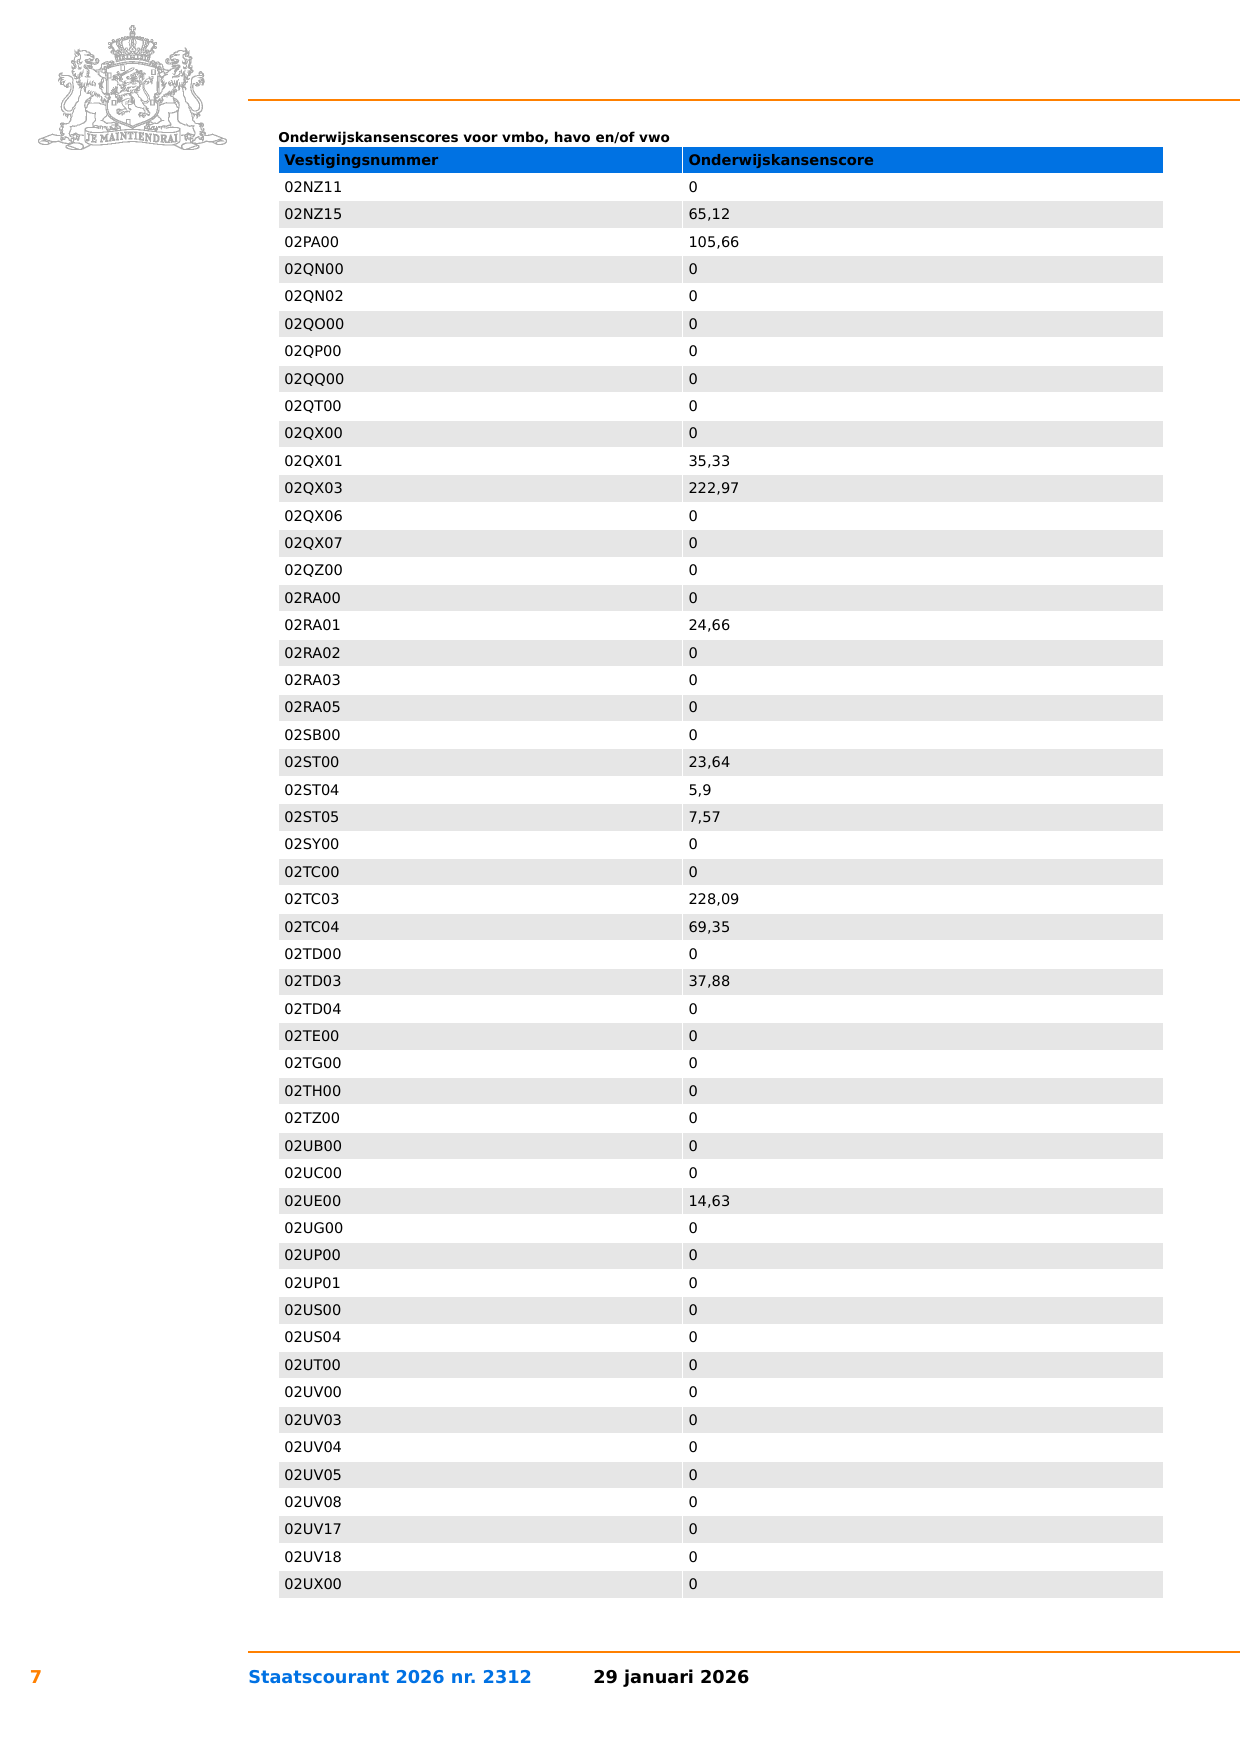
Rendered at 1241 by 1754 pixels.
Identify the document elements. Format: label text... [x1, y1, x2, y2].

table_cell 02TC00 [279, 859, 682, 885]
table_cell 02TC03 [279, 886, 682, 913]
table_cell 0 [683, 1297, 1163, 1324]
table_cell 02UV04 [279, 1434, 682, 1461]
table_cell 0 [683, 1544, 1163, 1570]
table_cell 0 [683, 558, 1163, 584]
table_cell 02UE00 [279, 1188, 682, 1214]
table_cell 02QT00 [279, 393, 682, 419]
table_cell 02QP00 [279, 339, 682, 365]
table_cell 02UC00 [279, 1160, 682, 1187]
table_cell 0 [683, 339, 1163, 365]
table_cell 02TD04 [279, 996, 682, 1022]
table_cell Vestigingsnummer [279, 147, 682, 173]
table_cell 02QO00 [279, 311, 682, 337]
table_cell 02NZ15 [279, 201, 682, 228]
table_cell 02QX06 [279, 503, 682, 529]
table_cell 02QX03 [279, 475, 682, 502]
table_cell 5,9 [683, 777, 1163, 803]
table_cell 0 [683, 1078, 1163, 1104]
table_cell 02UV08 [279, 1489, 682, 1515]
table_cell 02RA02 [279, 640, 682, 666]
table_cell 02UV05 [279, 1462, 682, 1488]
table_cell 02RA00 [279, 585, 682, 611]
table_cell 0 [683, 640, 1163, 666]
table_cell 02ST05 [279, 804, 682, 831]
table_cell 02TD03 [279, 969, 682, 995]
table_cell 02SY00 [279, 832, 682, 858]
table_cell 02QX07 [279, 530, 682, 557]
table_cell 0 [683, 832, 1163, 858]
table_cell 65,12 [683, 201, 1163, 228]
table_cell 02NZ11 [279, 174, 682, 200]
picture [38, 25, 227, 150]
table_cell 02QZ00 [279, 558, 682, 584]
table_cell 23,64 [683, 749, 1163, 776]
table_cell 02ST00 [279, 749, 682, 776]
table_cell 02RA03 [279, 667, 682, 693]
table_cell 0 [683, 256, 1163, 283]
table_cell 02UX00 [279, 1571, 682, 1598]
table_cell 0 [683, 174, 1163, 200]
table_cell 0 [683, 1325, 1163, 1351]
table_cell 02ST04 [279, 777, 682, 803]
table_cell 24,66 [683, 613, 1163, 639]
table_cell 0 [683, 1106, 1163, 1132]
table_cell 0 [683, 393, 1163, 419]
table_cell 14,63 [683, 1188, 1163, 1214]
table_cell 02UV18 [279, 1544, 682, 1570]
table_cell 02RA05 [279, 695, 682, 721]
table_cell 0 [683, 530, 1163, 557]
table_cell 0 [683, 859, 1163, 885]
table_cell 02TE00 [279, 1023, 682, 1050]
table_cell 02UB00 [279, 1133, 682, 1159]
table_cell 0 [683, 585, 1163, 611]
table_cell 02SB00 [279, 722, 682, 748]
table_cell 0 [683, 1434, 1163, 1461]
table_header Onderwijskansenscores voor vmbo, havo en/of vwo [278, 130, 1163, 146]
table_cell 37,88 [683, 969, 1163, 995]
table_cell 02RA01 [279, 613, 682, 639]
table_cell 0 [683, 1215, 1163, 1241]
table_cell 0 [683, 366, 1163, 392]
table_cell 0 [683, 1489, 1163, 1515]
table_cell 02UV17 [279, 1516, 682, 1543]
table_cell 0 [683, 1051, 1163, 1077]
table_cell 0 [683, 311, 1163, 337]
table_cell 02US00 [279, 1297, 682, 1324]
table_cell 0 [683, 1571, 1163, 1598]
table_cell 0 [683, 1380, 1163, 1406]
table_cell 0 [683, 722, 1163, 748]
table_cell 02UV03 [279, 1407, 682, 1433]
table_cell 02TD00 [279, 941, 682, 967]
table_cell 0 [683, 1023, 1163, 1050]
table_cell 02UV00 [279, 1380, 682, 1406]
table_cell 7,57 [683, 804, 1163, 831]
table_cell 0 [683, 284, 1163, 310]
table_cell 0 [683, 1462, 1163, 1488]
table_cell 02QN02 [279, 284, 682, 310]
table_cell 02UP01 [279, 1270, 682, 1296]
table_cell 02QX00 [279, 421, 682, 447]
table_cell 0 [683, 1407, 1163, 1433]
table_cell 0 [683, 1243, 1163, 1269]
table_cell 0 [683, 1270, 1163, 1296]
table_cell 02UP00 [279, 1243, 682, 1269]
table_cell 02QX01 [279, 448, 682, 474]
table_cell 02UG00 [279, 1215, 682, 1241]
table_cell 02QQ00 [279, 366, 682, 392]
table_cell 02QN00 [279, 256, 682, 283]
table_cell 222,97 [683, 475, 1163, 502]
table_cell 69,35 [683, 914, 1163, 940]
table_cell 0 [683, 1133, 1163, 1159]
table_cell 0 [683, 695, 1163, 721]
table_cell 0 [683, 667, 1163, 693]
table_cell 02TH00 [279, 1078, 682, 1104]
table_cell 0 [683, 421, 1163, 447]
table_cell 02TZ00 [279, 1106, 682, 1132]
table_cell 02PA00 [279, 229, 682, 255]
table_cell 0 [683, 1352, 1163, 1378]
table_cell 0 [683, 503, 1163, 529]
table_cell 0 [683, 996, 1163, 1022]
table_cell Onderwijskansenscore [683, 147, 1163, 173]
table_cell 105,66 [683, 229, 1163, 255]
table_cell 0 [683, 1160, 1163, 1187]
table_cell 228,09 [683, 886, 1163, 913]
table_cell 02TG00 [279, 1051, 682, 1077]
table_cell 02UT00 [279, 1352, 682, 1378]
table_cell 0 [683, 1516, 1163, 1543]
table_cell 35,33 [683, 448, 1163, 474]
table_cell 02TC04 [279, 914, 682, 940]
table_cell 0 [683, 941, 1163, 967]
table_cell 02US04 [279, 1325, 682, 1351]
